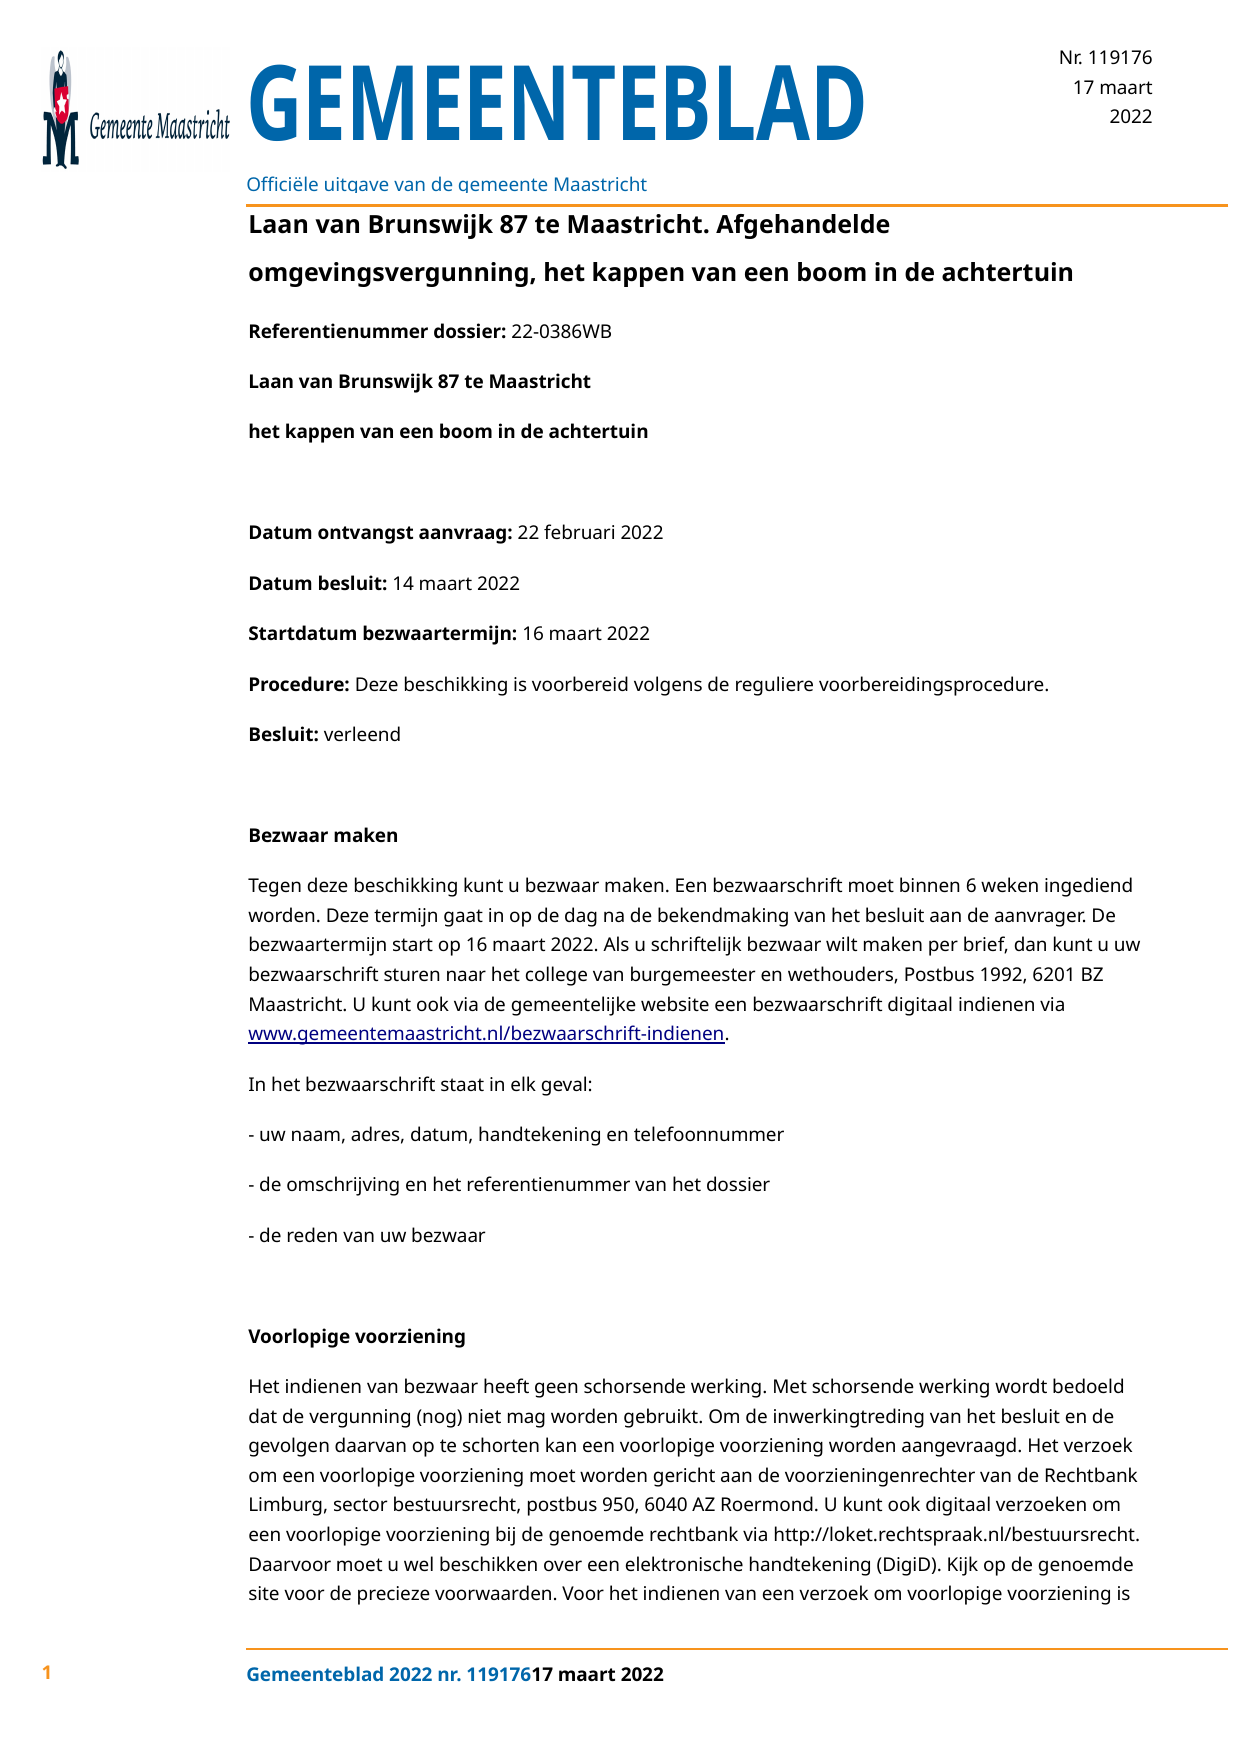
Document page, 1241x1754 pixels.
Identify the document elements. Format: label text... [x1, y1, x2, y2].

text - de reden van uw bezwaar [248, 1222, 1152, 1248]
text Bezwaar maken [248, 822, 1152, 848]
text Voorlopige voorziening [248, 1323, 1152, 1349]
text het kappen van een boom in de achtertuin [248, 419, 1152, 444]
text Referentienummer dossier: 22-0386WB [248, 318, 1152, 344]
picture [41, 47, 231, 172]
text - de omschrijving en het referentienummer van het dossier [248, 1172, 1152, 1197]
text Laan van Brunswijk 87 te Maastricht. Afgehandelde omgevingsvergunning, het kappen van een boom in de achtertuin [248, 207, 1152, 288]
text - uw naam, adres, datum, handtekening en telefoonnummer [248, 1121, 1152, 1147]
text Datum besluit: 14 maart 2022 [248, 570, 1152, 596]
text Datum ontvangst aanvraag: 22 februari 2022 [248, 519, 1152, 545]
text Laan van Brunswijk 87 te Maastricht [248, 368, 1152, 394]
text Tegen deze beschikking kunt u bezwaar maken. Een bezwaarschrift moet binnen 6 weken ingediend worden. Deze termijn gaat in op de dag na de bekendmaking van het besluit aan de aanvrager. De bezwaartermijn start op 16 maart 2022. Als u schriftelijk bezwaar wilt maken per brief, dan kunt u uw bezwaarschrift sturen naar het college van burgemeester en wethouders, Postbus 1992, 6201 BZ Maastricht. U kunt ook via de gemeentelijke website een bezwaarschrift digitaal indienen via www.gemeentemaastricht.nl/bezwaarschrift-indienen. [248, 872, 1152, 1046]
text Besluit: verleend [248, 721, 1152, 747]
text Startdatum bezwaartermijn: 16 maart 2022 [248, 620, 1152, 646]
text In het bezwaarschrift staat in elk geval: [248, 1071, 1152, 1097]
text Het indienen van bezwaar heeft geen schorsende werking. Met schorsende werking wordt bedoeld dat de vergunning (nog) niet mag worden gebruikt. Om de inwerkingtreding van het besluit en de gevolgen daarvan op te schorten kan een voorlopige voorziening worden aangevraagd. Het verzoek om een voorlopige voorziening moet worden gericht aan de voorzieningenrechter van de Rechtbank Limburg, sector bestuursrecht, postbus 950, 6040 AZ Roermond. U kunt ook digitaal verzoeken om een voorlopige voorziening bij de genoemde rechtbank via http://loket.rechtspraak.nl/bestuursrecht. Daarvoor moet u wel beschikken over een elektronische handtekening (DigiD). Kijk op de genoemde site voor de precieze voorwaarden. Voor het indienen van een verzoek om voorlopige voorziening is [248, 1373, 1152, 1606]
text Procedure: Deze beschikking is voorbereid volgens de reguliere voorbereidingsprocedure. [248, 671, 1152, 697]
